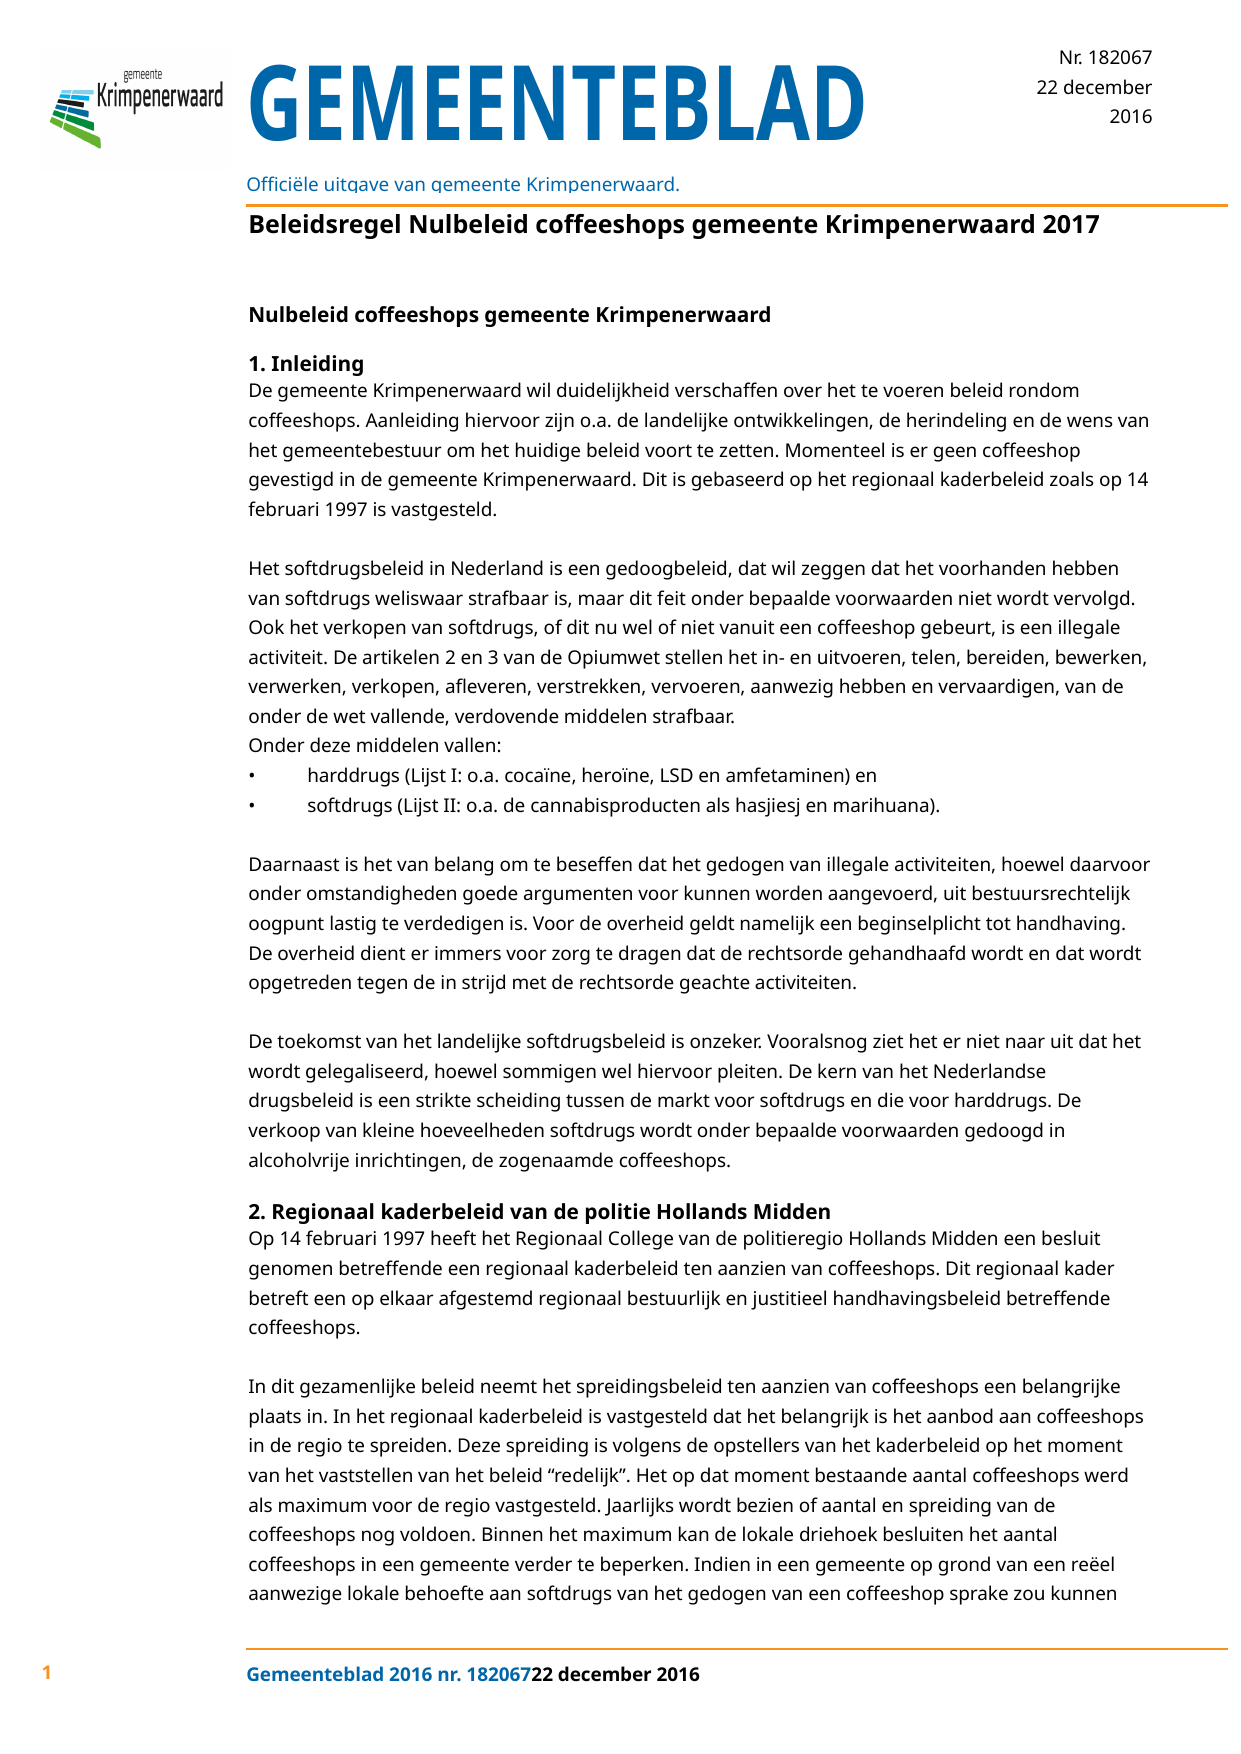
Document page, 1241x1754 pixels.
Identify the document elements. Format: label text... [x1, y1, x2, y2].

picture [41, 47, 231, 172]
list softdrugs (Lijst II: o.a. de cannabisproducten als hasjiesj en marihuana). [248, 792, 1152, 817]
text Onder deze middelen vallen: [248, 733, 1152, 758]
text Beleidsregel Nulbeleid coffeeshops gemeente Krimpenerwaard 2017 [248, 207, 1152, 241]
text Op 14 februari 1997 heeft het Regionaal College van de politieregio Hollands Midden een besluit genomen betreffende een regionaal kaderbeleid ten aanzien van coffeeshops. Dit regionaal kader betreft een op elkaar afgestemd regionaal bestuurlijk en justitieel handhavingsbeleid betreffende coffeeshops. [248, 1226, 1152, 1340]
text Daarnaast is het van belang om te beseffen dat het gedogen van illegale activiteiten, hoewel daarvoor onder omstandigheden goede argumenten voor kunnen worden aangevoerd, uit bestuursrechtelijk oogpunt lastig te verdedigen is. Voor de overheid geldt namelijk een beginselplicht tot handhaving. De overheid dient er immers voor zorg te dragen dat de rechtsorde gehandhaafd wordt en dat wordt opgetreden tegen de in strijd met de rechtsorde geachte activiteiten. [248, 851, 1152, 995]
text 1. Inleiding [248, 349, 1152, 378]
text 2. Regionaal kaderbeleid van de politie Hollands Midden [248, 1197, 1152, 1226]
text Het softdrugsbeleid in Nederland is een gedoogbeleid, dat wil zeggen dat het voorhanden hebben van softdrugs weliswaar strafbaar is, maar dit feit onder bepaalde voorwaarden niet wordt vervolgd. Ook het verkopen van softdrugs, of dit nu wel of niet vanuit een coffeeshop gebeurt, is een illegale activiteit. De artikelen 2 en 3 van de Opiumwet stellen het in- en uitvoeren, telen, bereiden, bewerken, verwerken, verkopen, afleveren, verstrekken, vervoeren, aanwezig hebben en vervaardigen, van de onder de wet vallende, verdovende middelen strafbaar. [248, 555, 1152, 729]
list harddrugs (Lijst I: o.a. cocaïne, heroïne, LSD en amfetaminen) en [248, 762, 1152, 788]
text In dit gezamenlijke beleid neemt het spreidingsbeleid ten aanzien van coffeeshops een belangrijke plaats in. In het regionaal kaderbeleid is vastgesteld dat het belangrijk is het aanbod aan coffeeshops in de regio te spreiden. Deze spreiding is volgens de opstellers van het kaderbeleid op het moment van het vaststellen van het beleid “redelijk”. Het op dat moment bestaande aantal coffeeshops werd als maximum voor de regio vastgesteld. Jaarlijks wordt bezien of aantal en spreiding van de coffeeshops nog voldoen. Binnen het maximum kan de lokale driehoek besluiten het aantal coffeeshops in een gemeente verder te beperken. Indien in een gemeente op grond van een reëel aanwezige lokale behoefte aan softdrugs van het gedogen van een coffeeshop sprake zou kunnen [248, 1373, 1152, 1606]
text Nulbeleid coffeeshops gemeente Krimpenerwaard [248, 300, 1152, 328]
text De gemeente Krimpenerwaard wil duidelijkheid verschaffen over het te voeren beleid rondom coffeeshops. Aanleiding hiervoor zijn o.a. de landelijke ontwikkelingen, de herindeling en de wens van het gemeentebestuur om het huidige beleid voort te zetten. Momenteel is er geen coffeeshop gevestigd in de gemeente Krimpenerwaard. Dit is gebaseerd op het regionaal kaderbeleid zoals op 14 februari 1997 is vastgesteld. [248, 378, 1152, 522]
text De toekomst van het landelijke softdrugsbeleid is onzeker. Vooralsnog ziet het er niet naar uit dat het wordt gelegaliseerd, hoewel sommigen wel hiervoor pleiten. De kern van het Nederlandse drugsbeleid is een strikte scheiding tussen de markt voor softdrugs en die voor harddrugs. De verkoop van kleine hoeveelheden softdrugs wordt onder bepaalde voorwaarden gedoogd in alcoholvrije inrichtingen, de zogenaamde coffeeshops. [248, 1028, 1152, 1172]
